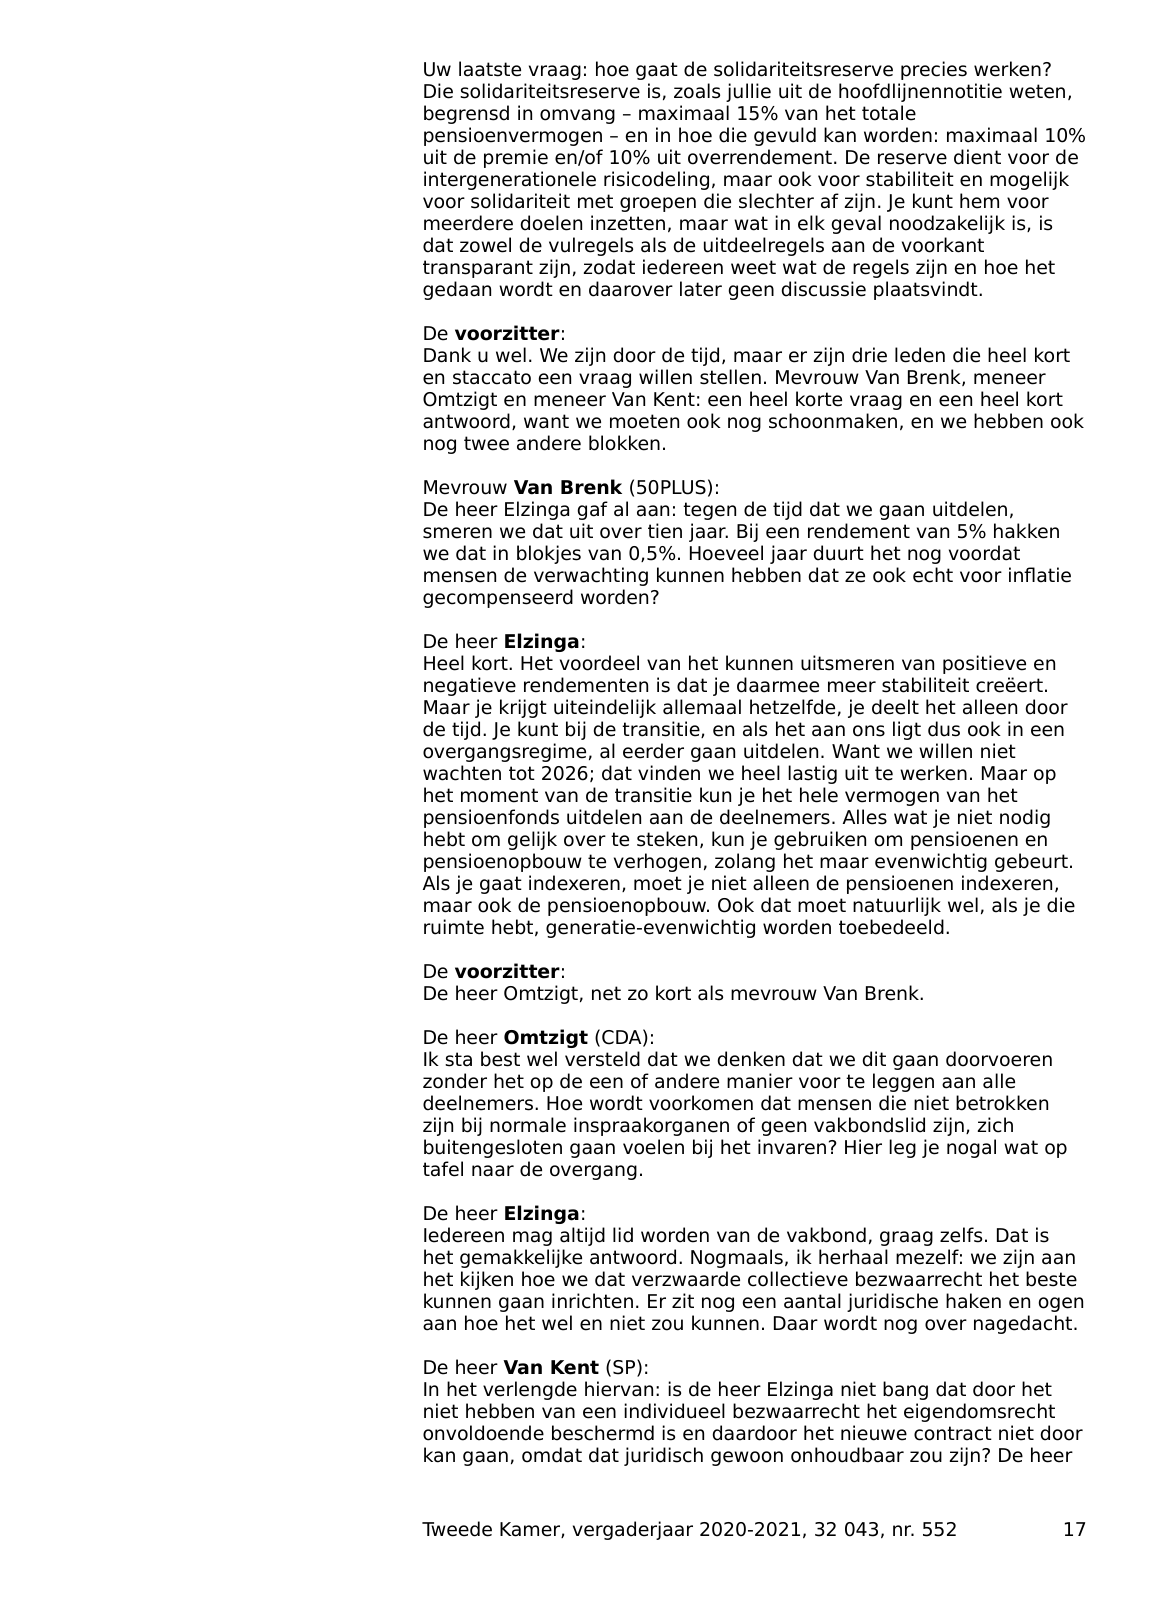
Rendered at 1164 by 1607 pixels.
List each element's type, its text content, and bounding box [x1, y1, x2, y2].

text De voorzitter: [422, 323, 1087, 345]
text De heer Van Kent (SP): [422, 1357, 1087, 1379]
text De voorzitter: [422, 961, 1087, 983]
text Mevrouw Van Brenk (50PLUS): [422, 477, 1087, 499]
text Ik sta best wel versteld dat we denken dat we dit gaan doorvoeren zonder het op de een of andere manier voor te leggen aan alle deelnemers. Hoe wordt voorkomen dat mensen die niet betrokken zijn bij normale inspraakorganen of geen vakbondslid zijn, zich buitengesloten gaan voelen bij het invaren? Hier leg je nogal wat op tafel naar de overgang. [422, 1049, 1087, 1181]
text In het verlengde hiervan: is de heer Elzinga niet bang dat door het niet hebben van een individueel bezwaarrecht het eigendomsrecht onvoldoende beschermd is en daardoor het nieuwe contract niet door kan gaan, omdat dat juridisch gewoon onhoudbaar zou zijn? De heer [422, 1379, 1087, 1467]
text Dank u wel. We zijn door de tijd, maar er zijn drie leden die heel kort en staccato een vraag willen stellen. Mevrouw Van Brenk, meneer Omtzigt en meneer Van Kent: een heel korte vraag en een heel kort antwoord, want we moeten ook nog schoonmaken, en we hebben ook nog twee andere blokken. [422, 345, 1087, 455]
text De heer Omtzigt, net zo kort als mevrouw Van Brenk. [422, 983, 1087, 1005]
text De heer Elzinga: [422, 631, 1087, 653]
text De heer Elzinga gaf al aan: tegen de tijd dat we gaan uitdelen, smeren we dat uit over tien jaar. Bij een rendement van 5% hakken we dat in blokjes van 0,5%. Hoeveel jaar duurt het nog voordat mensen de verwachting kunnen hebben dat ze ook echt voor inflatie gecompenseerd worden? [422, 499, 1087, 609]
text De heer Omtzigt (CDA): [422, 1027, 1087, 1049]
text Uw laatste vraag: hoe gaat de solidariteitsreserve precies werken? Die solidariteitsreserve is, zoals jullie uit de hoofdlijnennotitie weten, begrensd in omvang – maximaal 15% van het totale pensioenvermogen – en in hoe die gevuld kan worden: maximaal 10% uit de premie en/of 10% uit overrendement. De reserve dient voor de intergenerationele risicodeling, maar ook voor stabiliteit en mogelijk voor solidariteit met groepen die slechter af zijn. Je kunt hem voor meerdere doelen inzetten, maar wat in elk geval noodzakelijk is, is dat zowel de vulregels als de uitdeelregels aan de voorkant transparant zijn, zodat iedereen weet wat de regels zijn en hoe het gedaan wordt en daarover later geen discussie plaatsvindt. [422, 59, 1087, 301]
text Heel kort. Het voordeel van het kunnen uitsmeren van positieve en negatieve rendementen is dat je daarmee meer stabiliteit creëert. Maar je krijgt uiteindelijk allemaal hetzelfde, je deelt het alleen door de tijd. Je kunt bij de transitie, en als het aan ons ligt dus ook in een overgangsregime, al eerder gaan uitdelen. Want we willen niet wachten tot 2026; dat vinden we heel lastig uit te werken. Maar op het moment van de transitie kun je het hele vermogen van het pensioenfonds uitdelen aan de deelnemers. Alles wat je niet nodig hebt om gelijk over te steken, kun je gebruiken om pensioenen en pensioenopbouw te verhogen, zolang het maar evenwichtig gebeurt. Als je gaat indexeren, moet je niet alleen de pensioenen indexeren, maar ook de pensioenopbouw. Ook dat moet natuurlijk wel, als je die ruimte hebt, generatie-evenwichtig worden toebedeeld. [422, 653, 1087, 939]
text De heer Elzinga: [422, 1203, 1087, 1225]
text Iedereen mag altijd lid worden van de vakbond, graag zelfs. Dat is het gemakkelijke antwoord. Nogmaals, ik herhaal mezelf: we zijn aan het kijken hoe we dat verzwaarde collectieve bezwaarrecht het beste kunnen gaan inrichten. Er zit nog een aantal juridische haken en ogen aan hoe het wel en niet zou kunnen. Daar wordt nog over nagedacht. [422, 1225, 1087, 1335]
